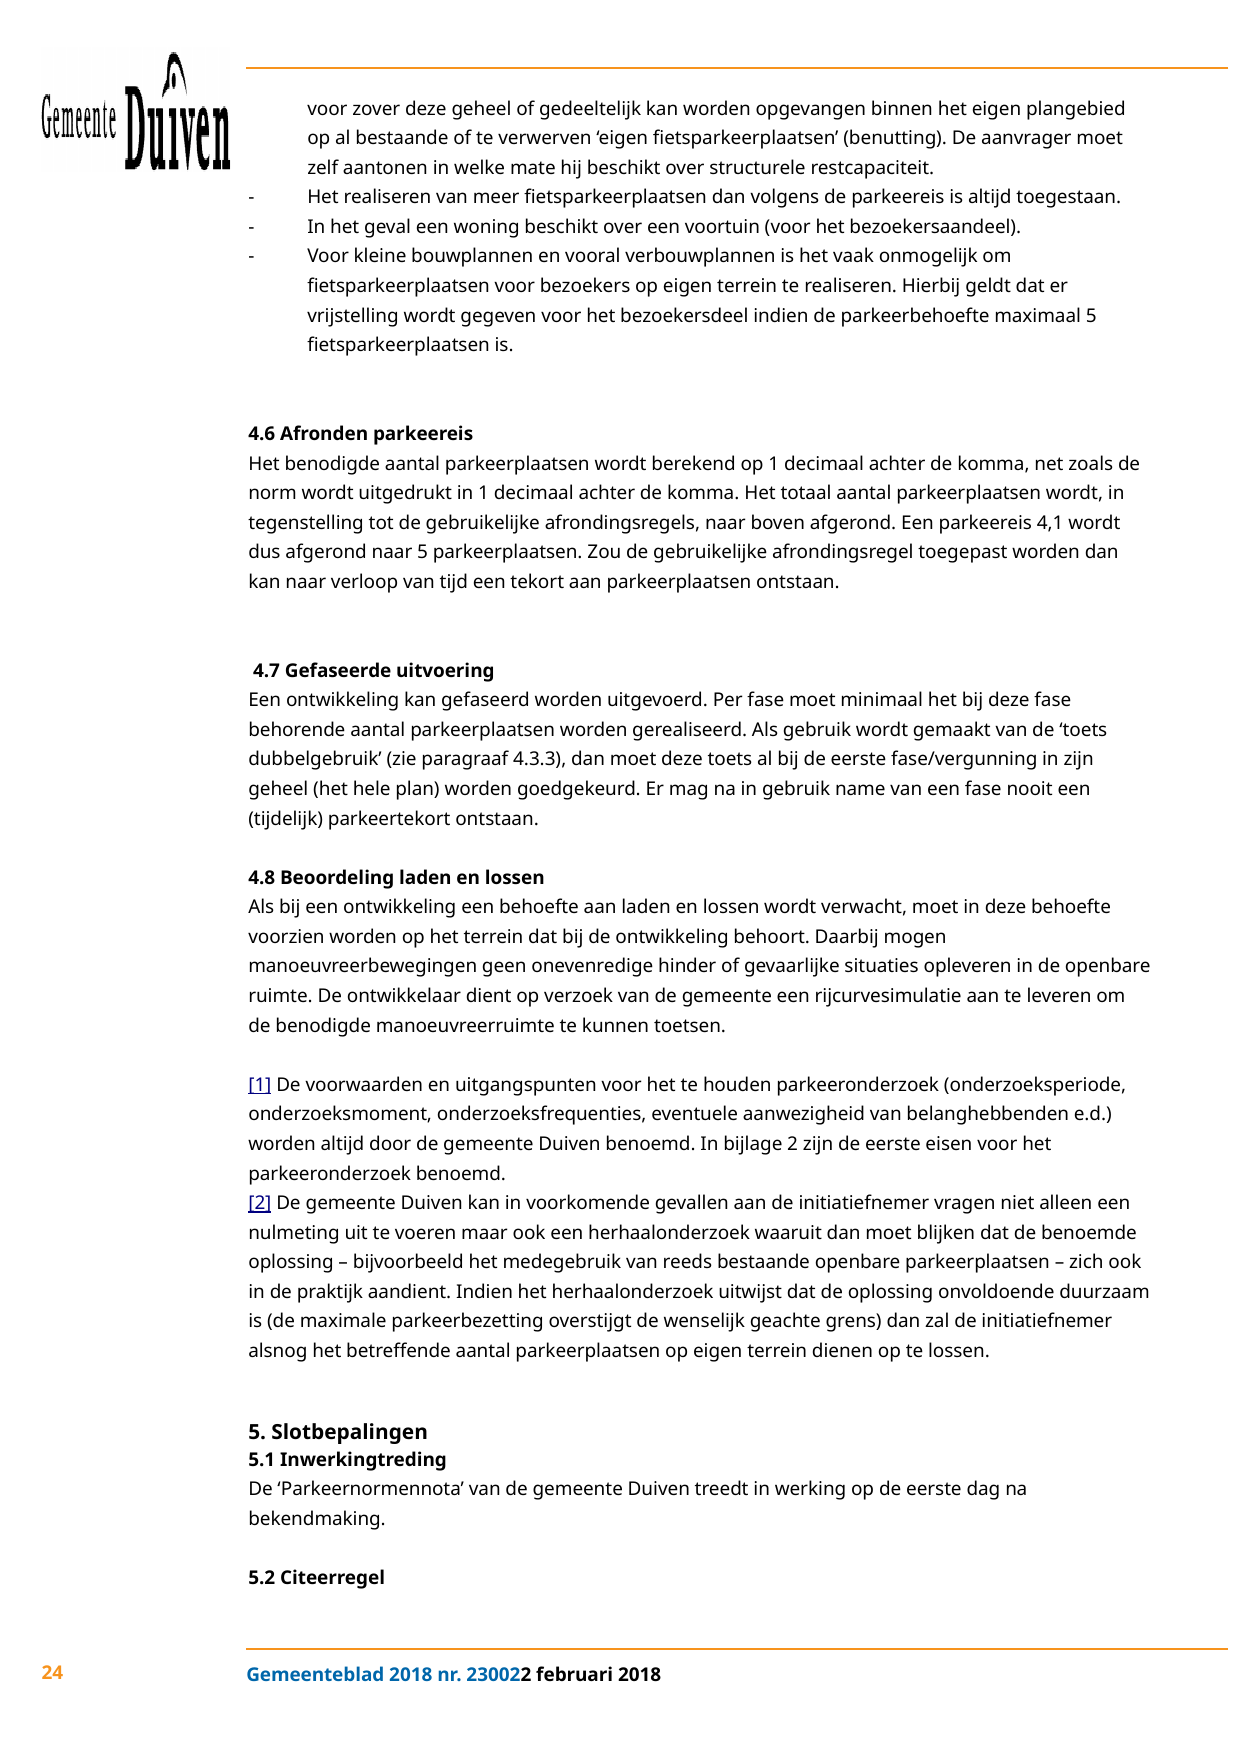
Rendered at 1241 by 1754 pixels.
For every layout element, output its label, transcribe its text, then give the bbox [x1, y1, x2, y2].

text [2] De gemeente Duiven kan in voorkomende gevallen aan de initiatiefnemer vragen niet alleen een nulmeting uit te voeren maar ook een herhaalonderzoek waaruit dan moet blijken dat de benoemde oplossing – bijvoorbeeld het medegebruik van reeds bestaande openbare parkeerplaatsen – zich ook in de praktijk aandient. Indien het herhaalonderzoek uitwijst dat de oplossing onvoldoende duurzaam is (de maximale parkeerbezetting overstijgt de wenselijk geachte grens) dan zal de initiatiefnemer alsnog het betreffende aantal parkeerplaatsen op eigen terrein dienen op te lossen. [248, 1189, 1152, 1363]
list Voor kleine bouwplannen en vooral verbouwplannen is het vaak onmogelijk om fietsparkeerplaatsen voor bezoekers op eigen terrein te realiseren. Hierbij geldt dat er vrijstelling wordt gegeven voor het bezoekersdeel indien de parkeerbehoefte maximaal 5 fietsparkeerplaatsen is. [248, 243, 1152, 357]
text Het benodigde aantal parkeerplaatsen wordt berekend op 1 decimaal achter de komma, net zoals de norm wordt uitgedrukt in 1 decimaal achter de komma. Het totaal aantal parkeerplaatsen wordt, in tegenstelling tot de gebruikelijke afrondingsregels, naar boven afgerond. Een parkeereis 4,1 wordt dus afgerond naar 5 parkeerplaatsen. Zou de gebruikelijke afrondingsregel toegepast worden dan kan naar verloop van tijd een tekort aan parkeerplaatsen ontstaan. [248, 450, 1152, 594]
list In het geval een woning beschikt over een voortuin (voor het bezoekersaandeel). [248, 213, 1152, 239]
text Een ontwikkeling kan gefaseerd worden uitgevoerd. Per fase moet minimaal het bij deze fase behorende aantal parkeerplaatsen worden gerealiseerd. Als gebruik wordt gemaakt van de ‘toets dubbelgebruik’ (zie paragraaf 4.3.3), dan moet deze toets al bij de eerste fase/vergunning in zijn geheel (het hele plan) worden goedgekeurd. Er mag na in gebruik name van een fase nooit een (tijdelijk) parkeertekort ontstaan. [248, 686, 1152, 831]
text 5. Slotbepalingen [248, 1417, 1152, 1446]
text 4.6 Afronden parkeereis [248, 420, 1152, 446]
text 4.8 Beoordeling laden en lossen [248, 864, 1152, 890]
text Als bij een ontwikkeling een behoefte aan laden en lossen wordt verwacht, moet in deze behoefte voorzien worden op het terrein dat bij de ontwikkeling behoort. Daarbij mogen manoeuvreerbewegingen geen onevenredige hinder of gevaarlijke situaties opleveren in de openbare ruimte. De ontwikkelaar dient op verzoek van de gemeente een rijcurvesimulatie aan te leveren om de benodigde manoeuvreerruimte te kunnen toetsen. [248, 893, 1152, 1038]
list Het realiseren van meer fietsparkeerplaatsen dan volgens de parkeereis is altijd toegestaan. [248, 183, 1152, 209]
text 5.2 Citeerregel [248, 1564, 1152, 1590]
text De ‘Parkeernormennota’ van de gemeente Duiven treedt in werking op de eerste dag na bekendmaking. [248, 1475, 1152, 1531]
text [1] De voorwaarden en uitgangspunten voor het te houden parkeeronderzoek (onderzoeksperiode, onderzoeksmoment, onderzoeksfrequenties, eventuele aanwezigheid van belanghebbenden e.d.) worden altijd door de gemeente Duiven benoemd. In bijlage 2 zijn de eerste eisen voor het parkeeronderzoek benoemd. [248, 1071, 1152, 1186]
text 5.1 Inwerkingtreding [248, 1446, 1152, 1471]
text 4.7 Gefaseerde uitvoering [248, 657, 1152, 683]
list voor zover deze geheel of gedeeltelijk kan worden opgevangen binnen het eigen plangebied op al bestaande of te verwerven ‘eigen fietsparkeerplaatsen’ (benutting). De aanvrager moet zelf aantonen in welke mate hij beschikt over structurele restcapaciteit. [248, 95, 1152, 180]
picture [41, 47, 231, 172]
